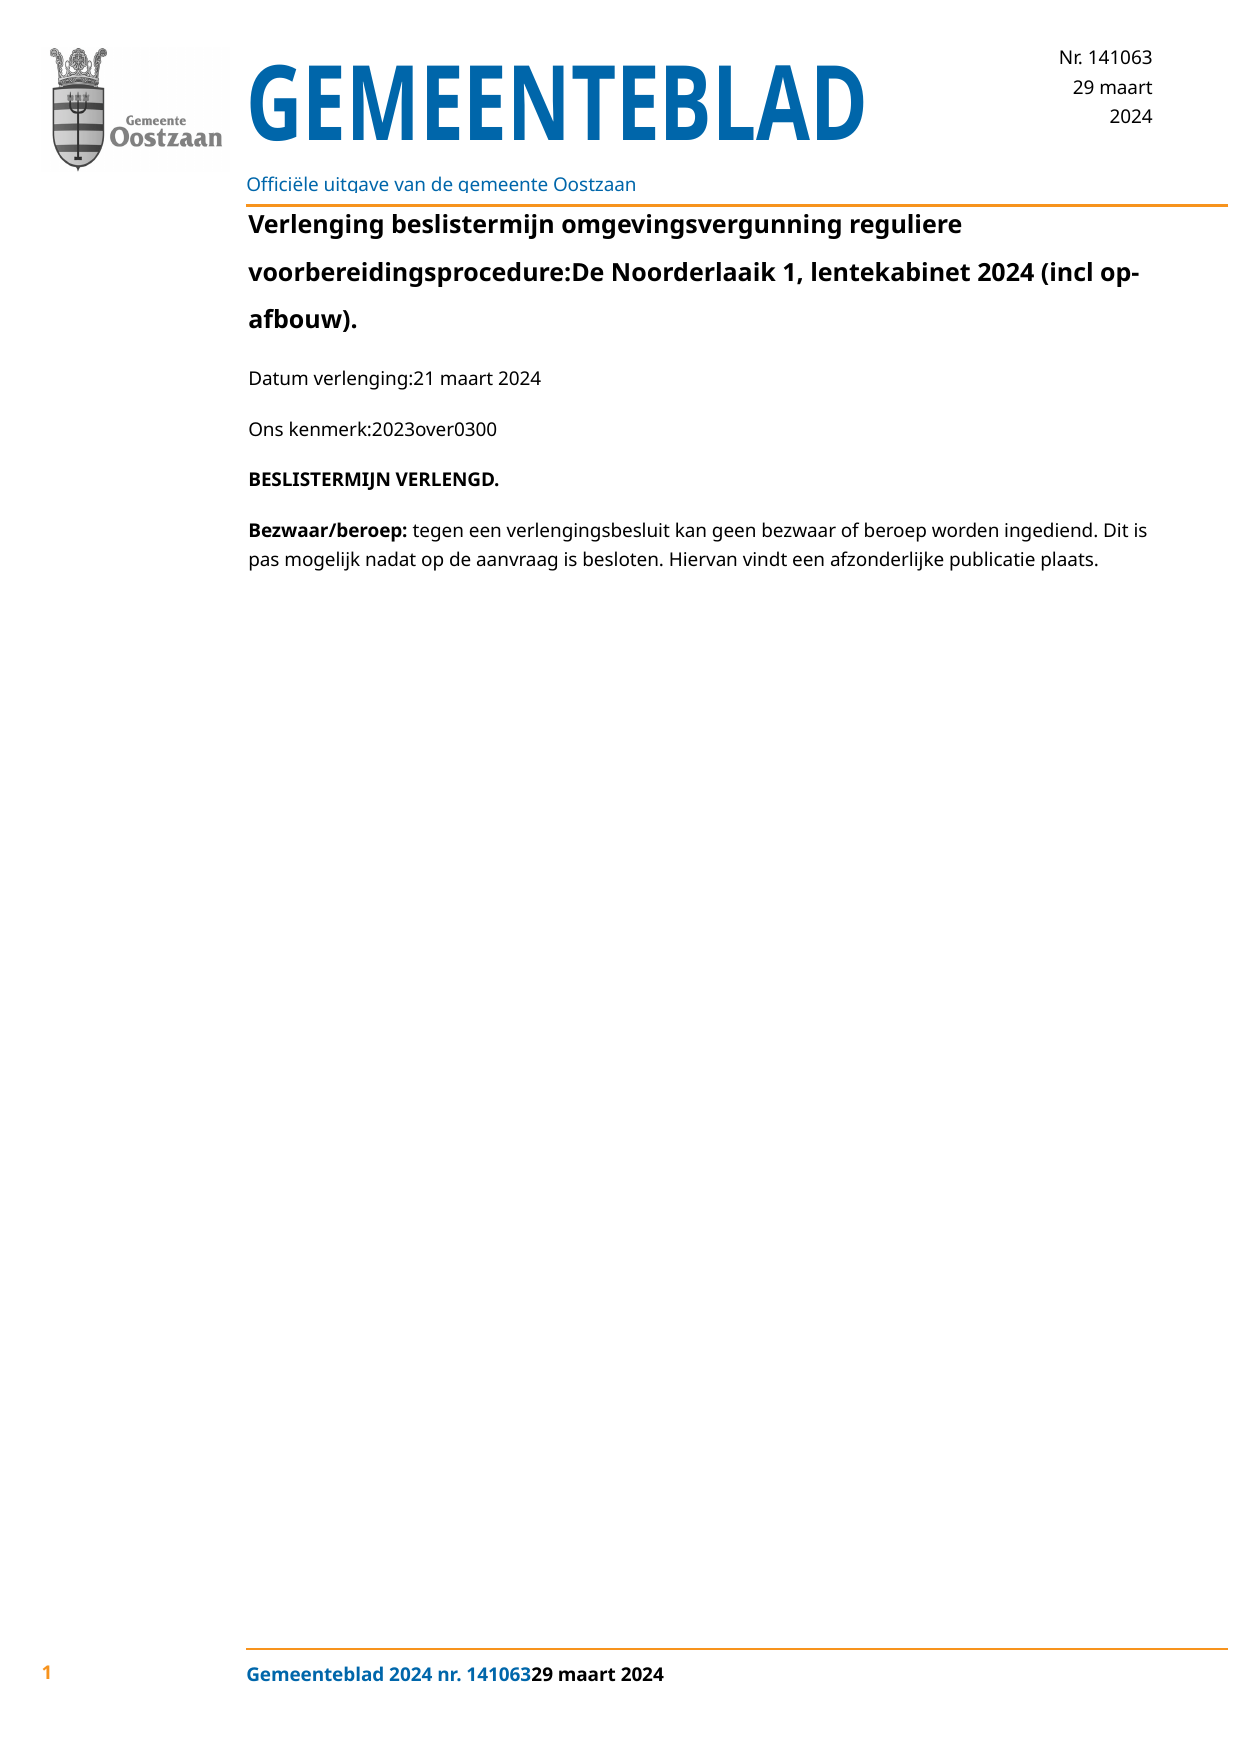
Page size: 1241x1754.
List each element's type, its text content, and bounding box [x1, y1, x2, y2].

text Datum verlenging:21 maart 2024 [248, 366, 1152, 391]
picture [41, 47, 231, 172]
text Bezwaar/beroep: tegen een verlengingsbesluit kan geen bezwaar of beroep worden ingediend. Dit is pas mogelijk nadat op de aanvraag is besloten. Hiervan vindt een afzonderlijke publicatie plaats. [248, 517, 1152, 572]
text BESLISTERMIJN VERLENGD. [248, 466, 1152, 492]
text Verlenging beslistermijn omgevingsvergunning reguliere voorbereidingsprocedure:De Noorderlaaik 1, lentekabinet 2024 (incl op-afbouw). [248, 207, 1152, 336]
text Ons kenmerk:2023over0300 [248, 416, 1152, 442]
